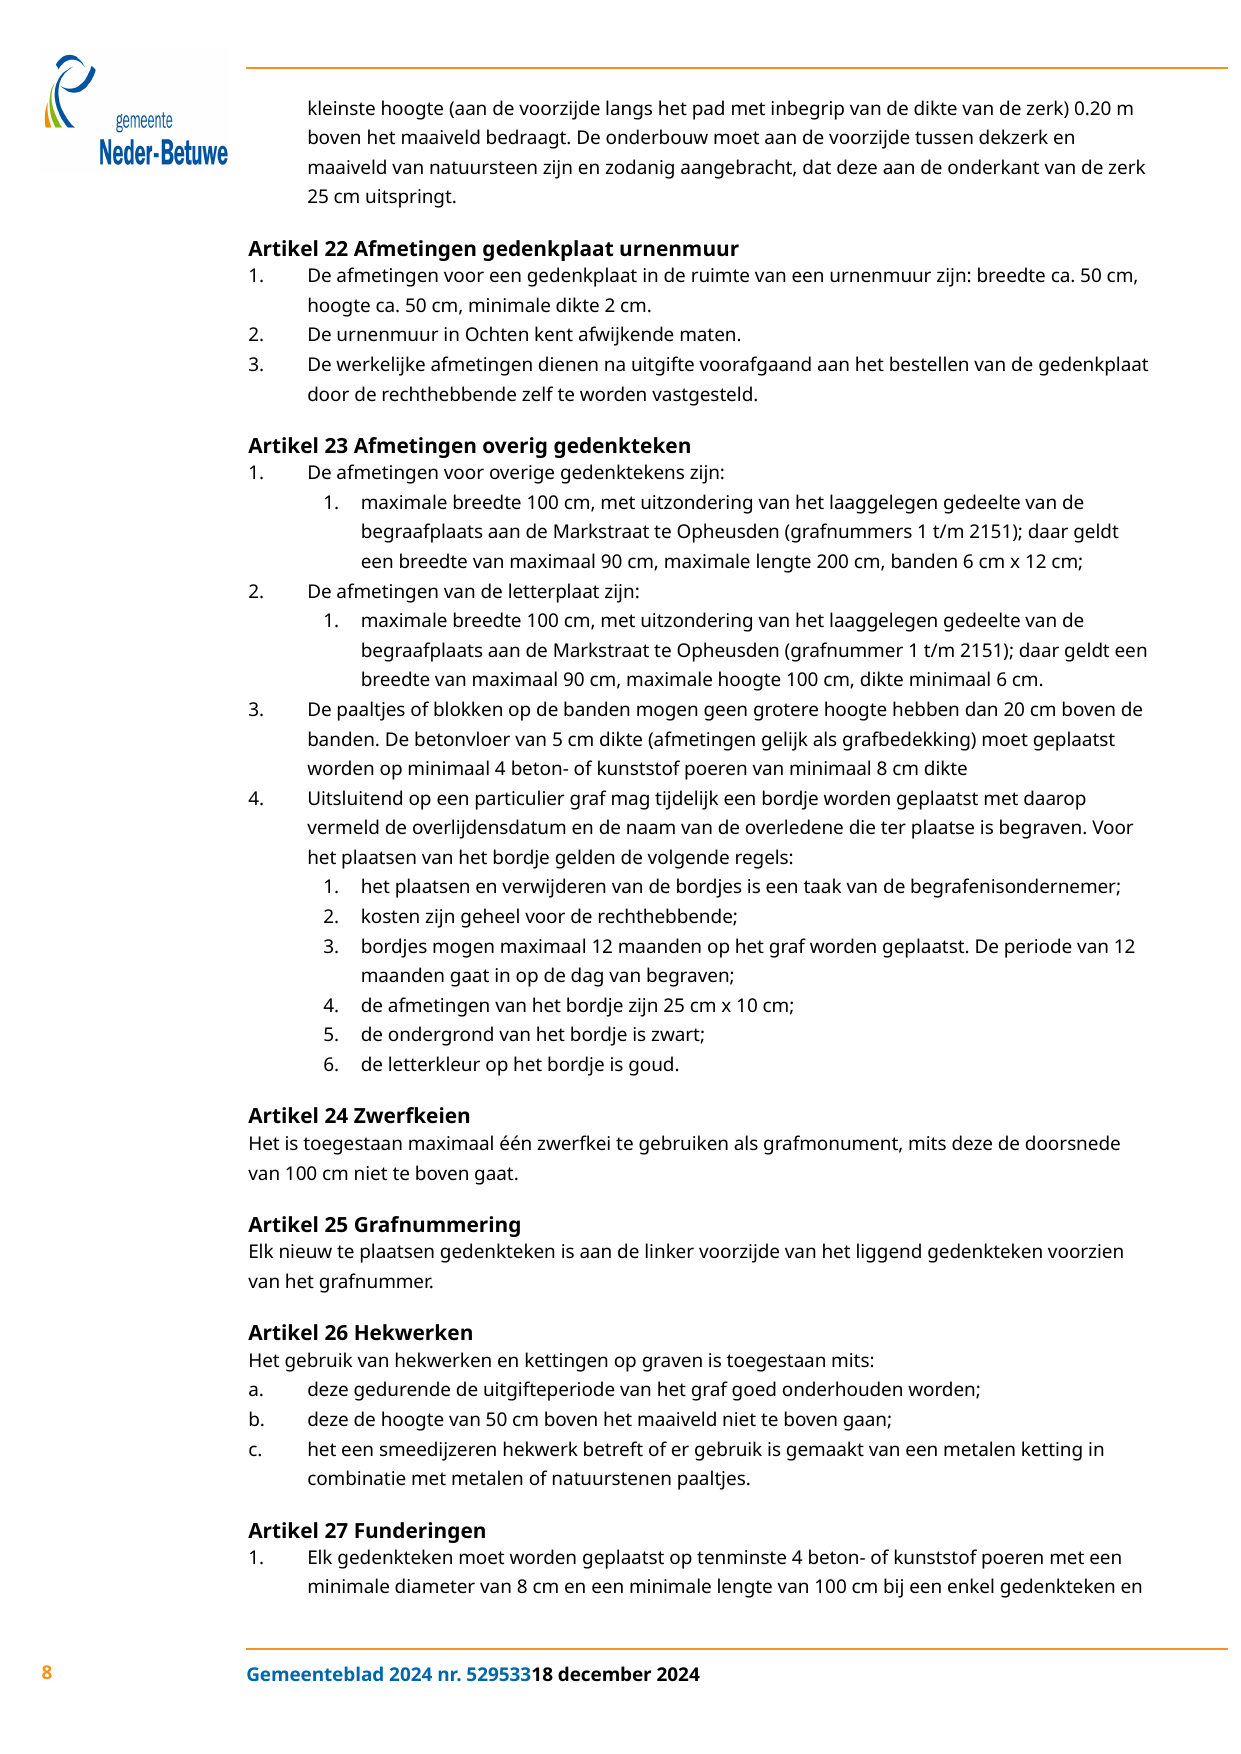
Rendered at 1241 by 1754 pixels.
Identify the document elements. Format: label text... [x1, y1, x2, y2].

list De paaltjes of blokken op de banden mogen geen grotere hoogte hebben dan 20 cm boven de banden. De betonvloer van 5 cm dikte (afmetingen gelijk als grafbedekking) moet geplaatst worden op minimaal 4 beton- of kunststof poeren van minimaal 8 cm dikte [248, 696, 1152, 781]
list De afmetingen voor een gedenkplaat in de ruimte van een urnenmuur zijn: breedte ca. 50 cm, hoogte ca. 50 cm, minimale dikte 2 cm. [248, 262, 1152, 318]
list kleinste hoogte (aan de voorzijde langs het pad met inbegrip van de dikte van de zerk) 0.20 m boven het maaiveld bedraagt. De onderbouw moet aan de voorzijde tussen dekzerk en maaiveld van natuursteen zijn en zodanig aangebracht, dat deze aan de onderkant van de zerk 25 cm uitspringt. [248, 95, 1152, 209]
text Artikel 25 Grafnummering [248, 1210, 1152, 1238]
list de afmetingen van het bordje zijn 25 cm x 10 cm; [323, 992, 1152, 1018]
text Artikel 27 Funderingen [248, 1516, 1152, 1544]
text Artikel 26 Hekwerken [248, 1318, 1152, 1347]
list De afmetingen voor overige gedenktekens zijn: [248, 459, 1152, 485]
list maximale breedte 100 cm, met uitzondering van het laaggelegen gedeelte van de begraafplaats aan de Markstraat te Opheusden (grafnummers 1 t/m 2151); daar geldt een breedte van maximaal 90 cm, maximale lengte 200 cm, banden 6 cm x 12 cm; [323, 489, 1152, 574]
text Elk nieuw te plaatsen gedenkteken is aan de linker voorzijde van het liggend gedenkteken voorzien van het grafnummer. [248, 1238, 1152, 1294]
list maximale breedte 100 cm, met uitzondering van het laaggelegen gedeelte van de begraafplaats aan de Markstraat te Opheusden (grafnummer 1 t/m 2151); daar geldt een breedte van maximaal 90 cm, maximale hoogte 100 cm, dikte minimaal 6 cm. [323, 607, 1152, 692]
list De urnenmuur in Ochten kent afwijkende maten. [248, 322, 1152, 347]
list de letterkleur op het bordje is goud. [323, 1051, 1152, 1077]
list Uitsluitend op een particulier graf mag tijdelijk een bordje worden geplaatst met daarop vermeld de overlijdensdatum en de naam van de overledene die ter plaatse is begraven. Voor het plaatsen van het bordje gelden de volgende regels: [248, 785, 1152, 870]
list het een smeedijzeren hekwerk betreft of er gebruik is gemaakt van een metalen ketting in combinatie met metalen of natuurstenen paaltjes. [248, 1436, 1152, 1491]
list deze de hoogte van 50 cm boven het maaiveld niet te boven gaan; [248, 1406, 1152, 1432]
list de ondergrond van het bordje is zwart; [323, 1022, 1152, 1047]
picture [41, 47, 231, 172]
list De werkelijke afmetingen dienen na uitgifte voorafgaand aan het bestellen van de gedenkplaat door de rechthebbende zelf te worden vastgesteld. [248, 351, 1152, 406]
text Artikel 23 Afmetingen overig gedenkteken [248, 431, 1152, 459]
text Het gebruik van hekwerken en kettingen op graven is toegestaan mits: [248, 1347, 1152, 1373]
list het plaatsen en verwijderen van de bordjes is een taak van de begrafenisondernemer; [323, 874, 1152, 899]
list deze gedurende de uitgifteperiode van het graf goed onderhouden worden; [248, 1377, 1152, 1402]
text Artikel 24 Zwerfkeien [248, 1102, 1152, 1130]
list Elk gedenkteken moet worden geplaatst op tenminste 4 beton- of kunststof poeren met een minimale diameter van 8 cm en een minimale lengte van 100 cm bij een enkel gedenkteken en [248, 1544, 1152, 1599]
list bordjes mogen maximaal 12 maanden op het graf worden geplaatst. De periode van 12 maanden gaat in op de dag van begraven; [323, 933, 1152, 988]
text Het is toegestaan maximaal één zwerfkei te gebruiken als grafmonument, mits deze de doorsnede van 100 cm niet te boven gaat. [248, 1130, 1152, 1185]
list kosten zijn geheel voor de rechthebbende; [323, 903, 1152, 929]
text Artikel 22 Afmetingen gedenkplaat urnenmuur [248, 234, 1152, 262]
list De afmetingen van de letterplaat zijn: [248, 578, 1152, 604]
